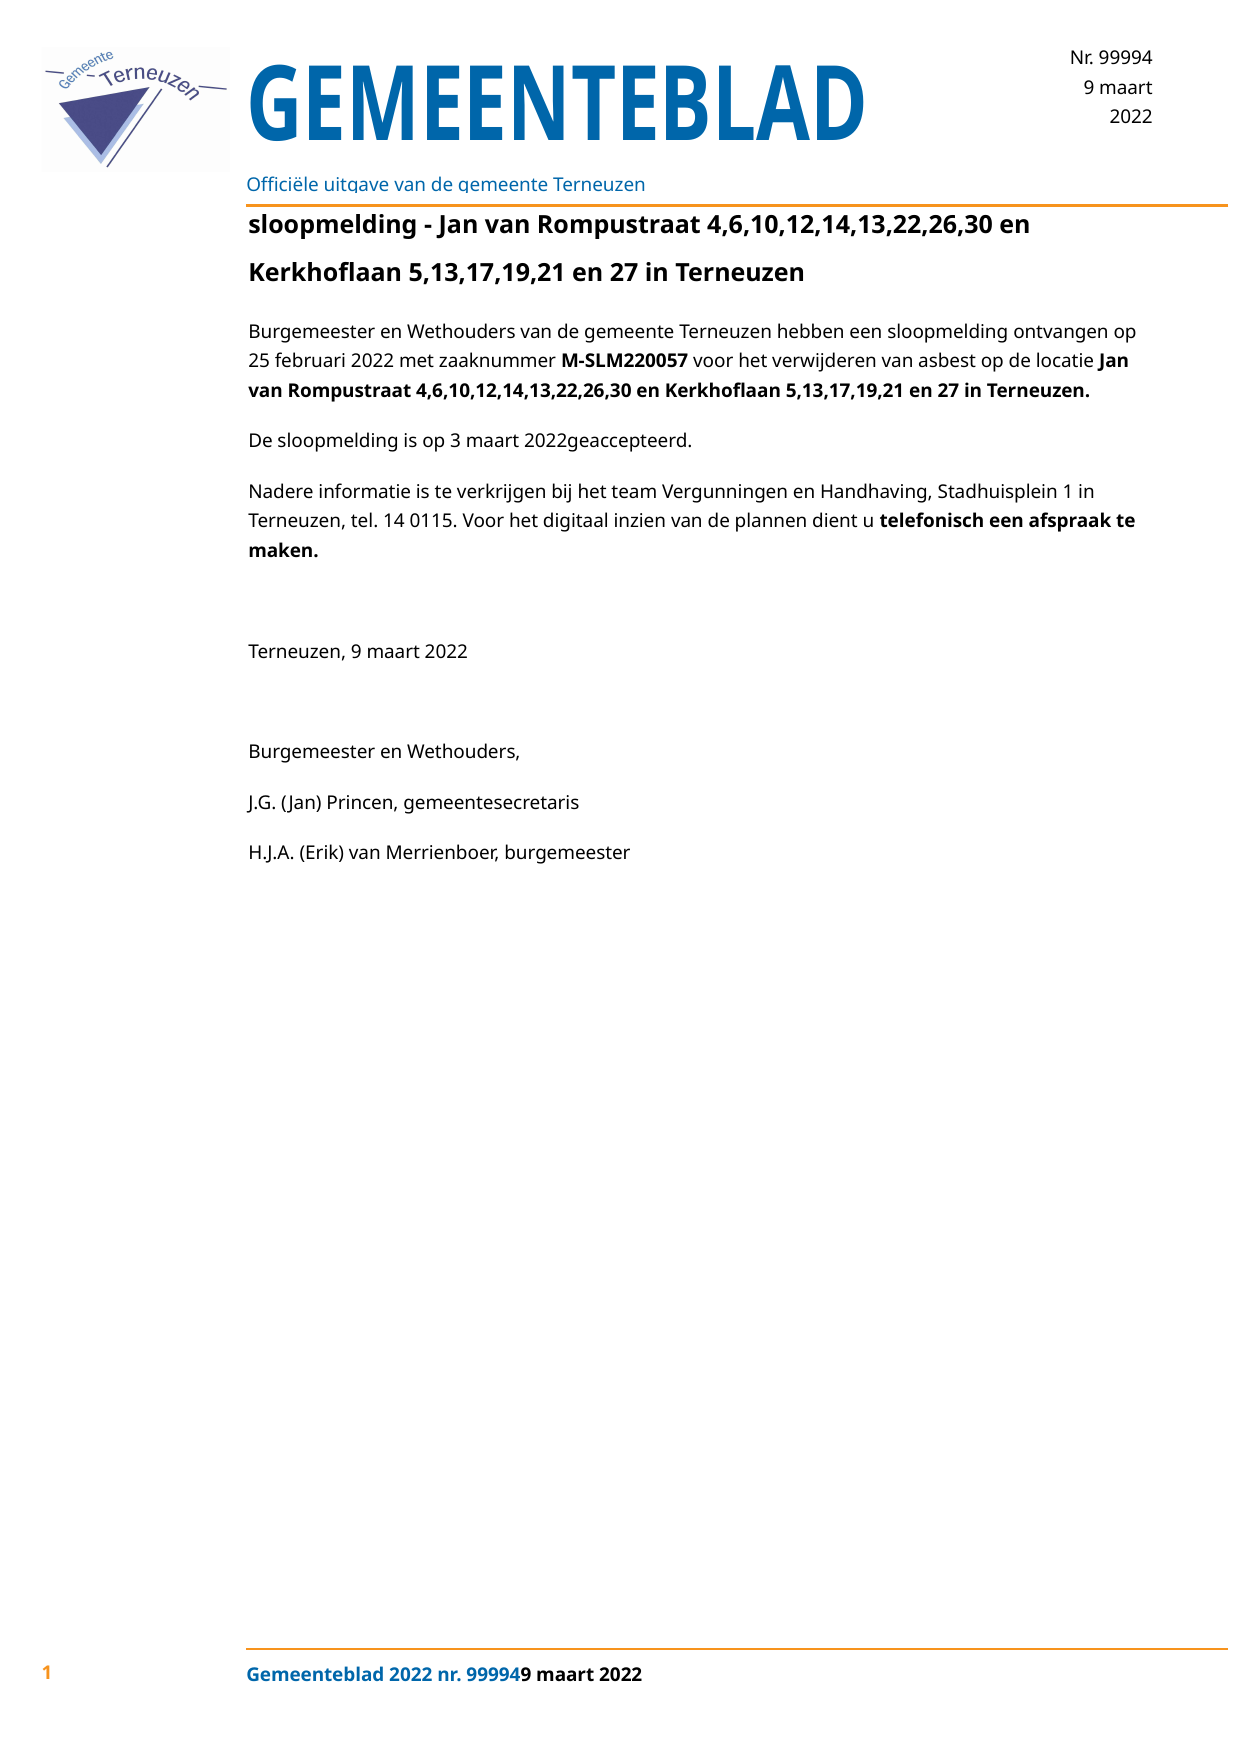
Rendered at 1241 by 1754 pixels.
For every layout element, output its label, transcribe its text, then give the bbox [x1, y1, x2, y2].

text Burgemeester en Wethouders van de gemeente Terneuzen hebben een sloopmelding ontvangen op 25 februari 2022 met zaaknummer M-SLM220057 voor het verwijderen van asbest op de locatie Jan van Rompustraat 4,6,10,12,14,13,22,26,30 en Kerkhoflaan 5,13,17,19,21 en 27 in Terneuzen. [248, 318, 1152, 403]
text J.G. (Jan) Princen, gemeentesecretaris [248, 789, 1152, 815]
text De sloopmelding is op 3 maart 2022geaccepteerd. [248, 427, 1152, 453]
text Burgemeester en Wethouders, [248, 739, 1152, 764]
picture [41, 47, 231, 172]
text Nadere informatie is te verkrijgen bij het team Vergunningen en Handhaving, Stadhuisplein 1 in Terneuzen, tel. 14 0115. Voor het digitaal inzien van de plannen dient u telefonisch een afspraak te maken. [248, 478, 1152, 563]
text sloopmelding - Jan van Rompustraat 4,6,10,12,14,13,22,26,30 en Kerkhoflaan 5,13,17,19,21 en 27 in Terneuzen [248, 207, 1152, 288]
text H.J.A. (Erik) van Merrienboer, burgemeester [248, 839, 1152, 865]
text Terneuzen, 9 maart 2022 [248, 638, 1152, 664]
